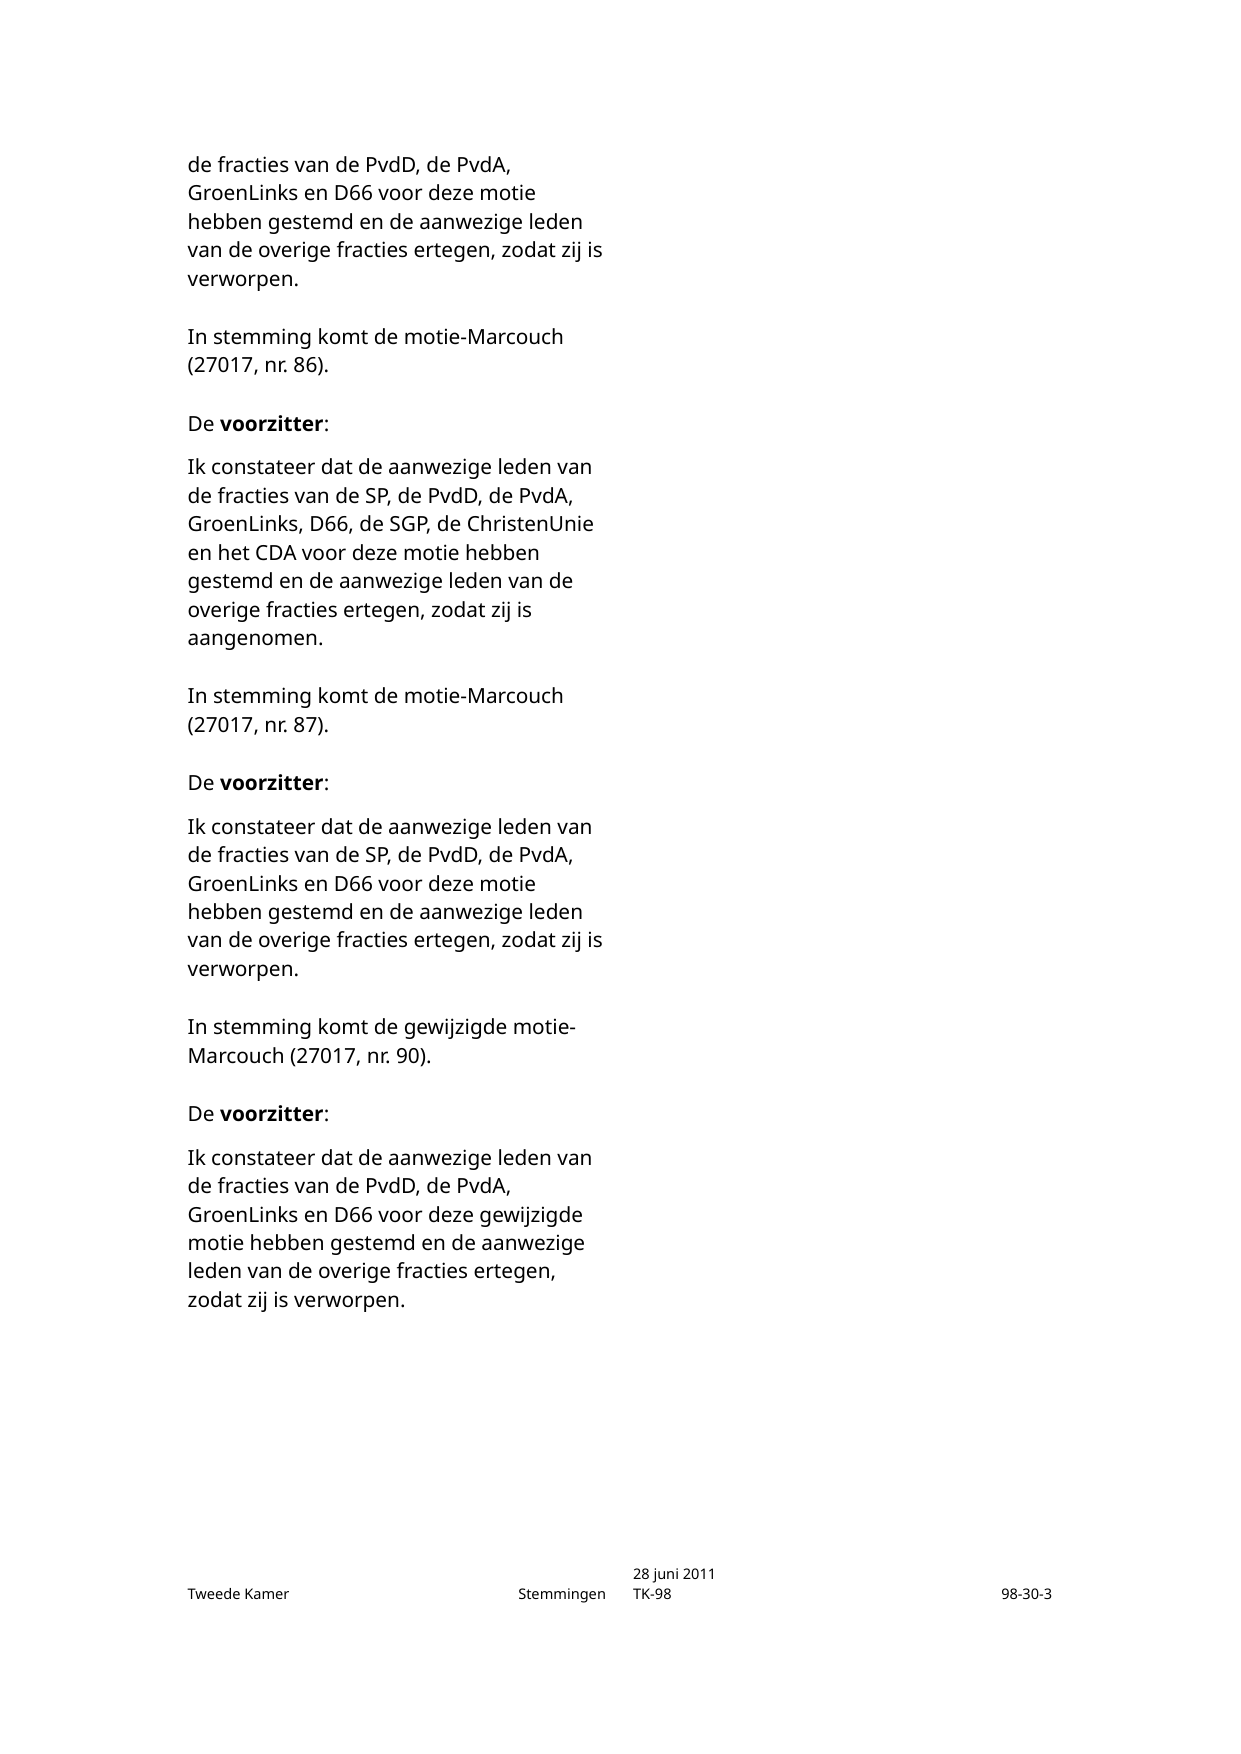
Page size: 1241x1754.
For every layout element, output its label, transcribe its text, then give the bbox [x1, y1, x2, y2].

text Ik constateer dat de aanwezige leden van de fracties van de PvdD, de PvdA, GroenLinks en D66 voor deze gewijzigde motie hebben gestemd en de aanwezige leden van de overige fracties ertegen, zodat zij is verworpen. [187, 1143, 605, 1313]
text De voorzitter: [187, 768, 605, 797]
text Ik constateer dat de aanwezige leden van de fracties van de SP, de PvdD, de PvdA, GroenLinks, D66, de SGP, de ChristenUnie en het CDA voor deze motie hebben gestemd en de aanwezige leden van de overige fracties ertegen, zodat zij is aangenomen. [187, 452, 605, 652]
text de fracties van de PvdD, de PvdA, GroenLinks en D66 voor deze motie hebben gestemd en de aanwezige leden van de overige fracties ertegen, zodat zij is verworpen. [187, 150, 605, 292]
text In stemming komt de gewijzigde motie-Marcouch (27017, nr. 90). [187, 1012, 605, 1069]
text Ik constateer dat de aanwezige leden van de fracties van de SP, de PvdD, de PvdA, GroenLinks en D66 voor deze motie hebben gestemd en de aanwezige leden van de overige fracties ertegen, zodat zij is verworpen. [187, 812, 605, 982]
text De voorzitter: [187, 1099, 605, 1128]
text In stemming komt de motie-Marcouch (27017, nr. 87). [187, 682, 605, 738]
text De voorzitter: [187, 409, 605, 437]
text In stemming komt de motie-Marcouch (27017, nr. 86). [187, 322, 605, 379]
